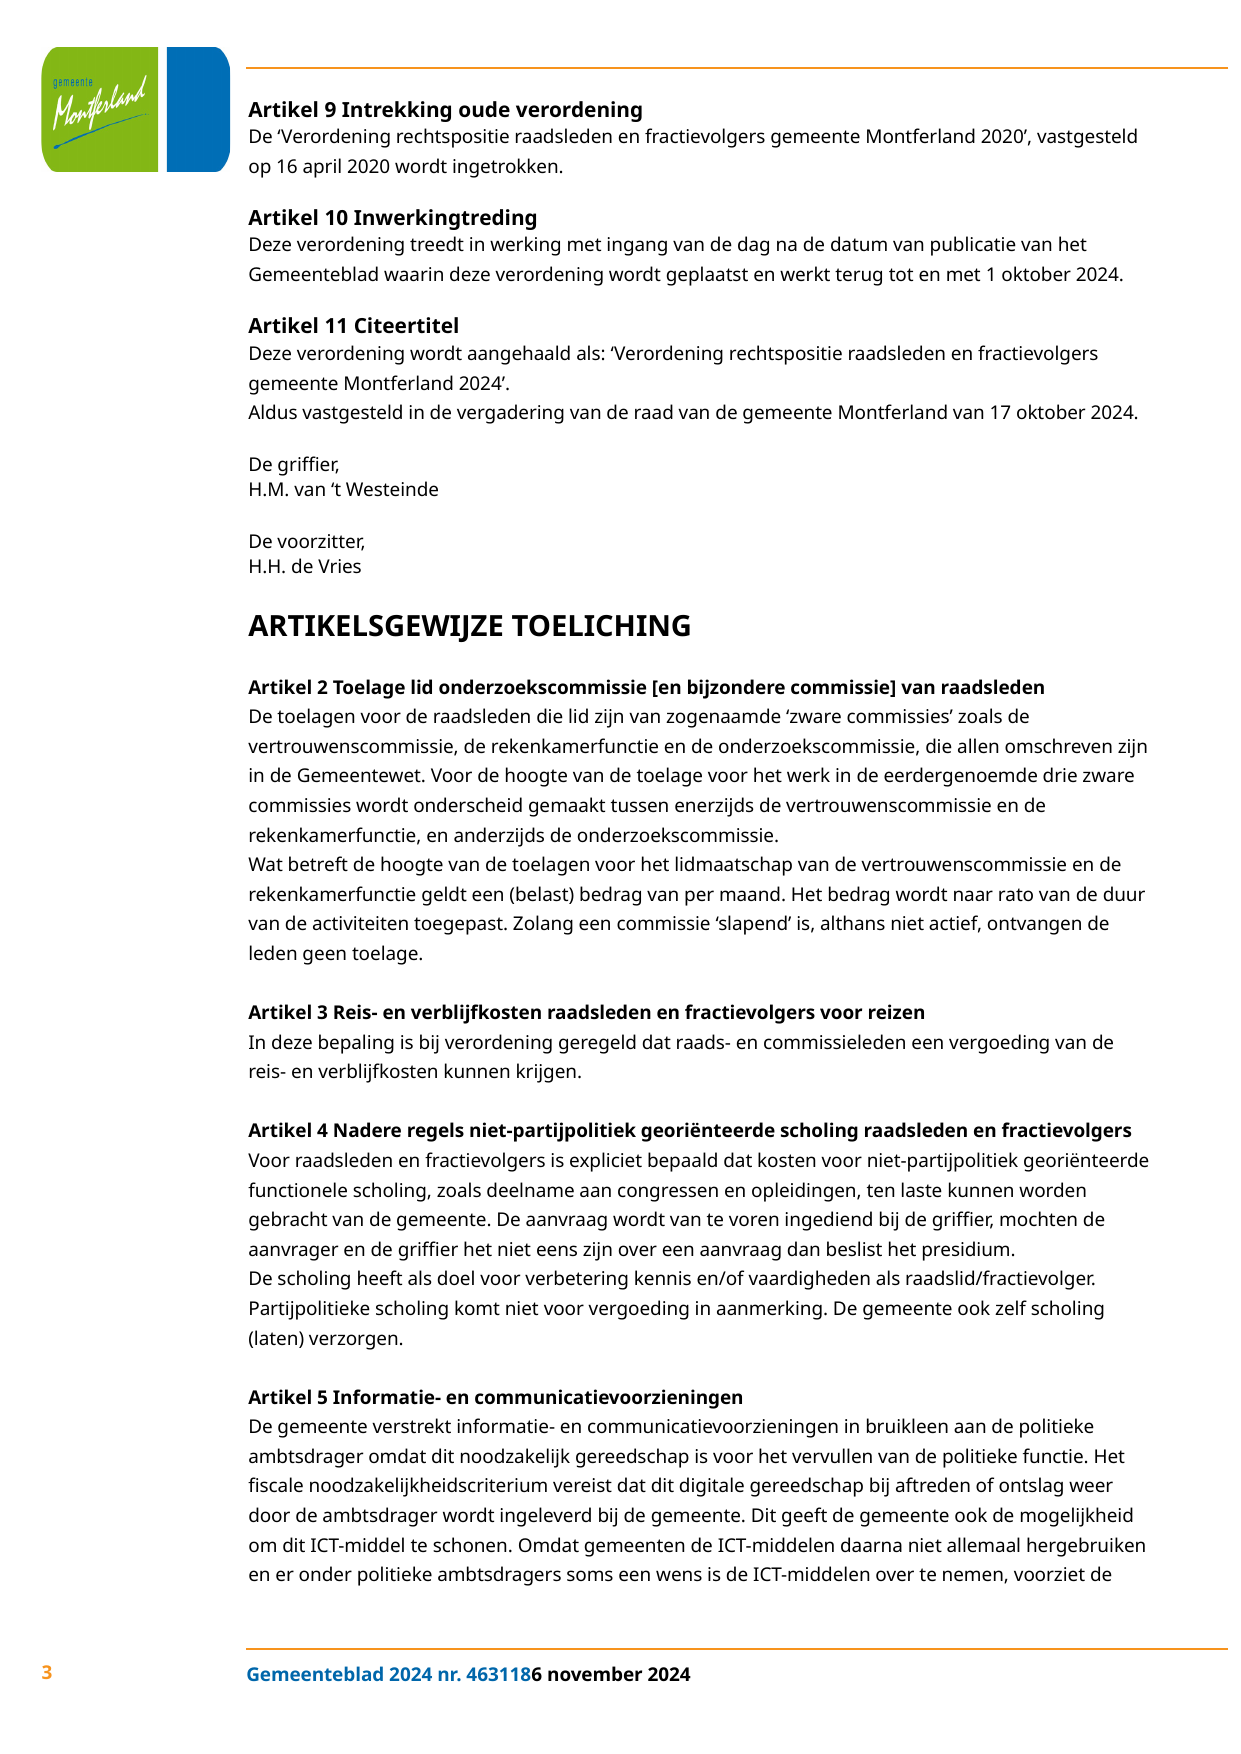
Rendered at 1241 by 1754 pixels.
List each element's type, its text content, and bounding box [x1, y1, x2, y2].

text Deze verordening wordt aangehaald als: ‘Verordening rechtspositie raadsleden en fractievolgers gemeente Montferland 2024’. [248, 340, 1152, 395]
text Wat betreft de hoogte van de toelagen voor het lidmaatschap van de vertrouwenscommissie en de rekenkamerfunctie geldt een (belast) bedrag van per maand. Het bedrag wordt naar rato van de duur van de activiteiten toegepast. Zolang een commissie ‘slapend’ is, althans niet actief, ontvangen de leden geen toelage. [248, 851, 1152, 966]
text Voor raadsleden en fractievolgers is expliciet bepaald dat kosten voor niet-partijpolitiek georiënteerde functionele scholing, zoals deelname aan congressen en opleidingen, ten laste kunnen worden gebracht van de gemeente. De aanvraag wordt van te voren ingediend bij de griffier, mochten de aanvrager en de griffier het niet eens zijn over een aanvraag dan beslist het presidium. [248, 1147, 1152, 1262]
text De ‘Verordening rechtspositie raadsleden en fractievolgers gemeente Montferland 2020’, vastgesteld op 16 april 2020 wordt ingetrokken. [248, 123, 1152, 178]
text Artikel 3 Reis- en verblijfkosten raadsleden en fractievolgers voor reizen [248, 999, 1152, 1025]
text Artikel 11 Citeertitel [248, 312, 1152, 340]
text Artikel 10 Inwerkingtreding [248, 203, 1152, 232]
text Artikel 4 Nadere regels niet-partijpolitiek georiënteerde scholing raadsleden en fractievolgers [248, 1118, 1152, 1143]
text Artikel 2 Toelage lid onderzoekscommissie [en bijzondere commissie] van raadsleden [248, 674, 1152, 700]
text De toelagen voor de raadsleden die lid zijn van zogenaamde ‘zware commissies’ zoals de vertrouwenscommissie, de rekenkamerfunctie en de onderzoekscommissie, die allen omschreven zijn in de Gemeentewet. Voor de hoogte van de toelage voor het werk in de eerdergenoemde drie zware commissies wordt onderscheid gemaakt tussen enerzijds de vertrouwenscommissie en de rekenkamerfunctie, en anderzijds de onderzoekscommissie. [248, 703, 1152, 848]
text ARTIKELSGEWIJZE TOELICHING [248, 605, 1152, 645]
text In deze bepaling is bij verordening geregeld dat raads- en commissieleden een vergoeding van de reis- en verblijfkosten kunnen krijgen. [248, 1029, 1152, 1084]
text Artikel 9 Intrekking oude verordening [248, 95, 1152, 123]
text H.M. van ‘t Westeinde [248, 476, 1152, 502]
text H.H. de Vries [248, 554, 1152, 579]
text De voorzitter, [248, 528, 1152, 554]
text De gemeente verstrekt informatie- en communicatievoorzieningen in bruikleen aan de politieke ambtsdrager omdat dit noodzakelijk gereedschap is voor het vervullen van de politieke functie. Het fiscale noodzakelijkheidscriterium vereist dat dit digitale gereedschap bij aftreden of ontslag weer door de ambtsdrager wordt ingeleverd bij de gemeente. Dit geeft de gemeente ook de mogelijkheid om dit ICT-middel te schonen. Omdat gemeenten de ICT-middelen daarna niet allemaal hergebruiken en er onder politieke ambtsdragers soms een wens is de ICT-middelen over te nemen, voorziet de [248, 1413, 1152, 1587]
text De scholing heeft als doel voor verbetering kennis en/of vaardigheden als raadslid/fractievolger. Partijpolitieke scholing komt niet voor vergoeding in aanmerking. De gemeente ook zelf scholing (laten) verzorgen. [248, 1266, 1152, 1351]
text De griffier, [248, 451, 1152, 476]
picture [41, 47, 231, 172]
text Aldus vastgesteld in de vergadering van de raad van de gemeente Montferland van 17 oktober 2024. [248, 399, 1152, 425]
text Deze verordening treedt in werking met ingang van de dag na de datum van publicatie van het Gemeenteblad waarin deze verordening wordt geplaatst en werkt terug tot en met 1 oktober 2024. [248, 232, 1152, 287]
text Artikel 5 Informatie- en communicatievoorzieningen [248, 1384, 1152, 1410]
